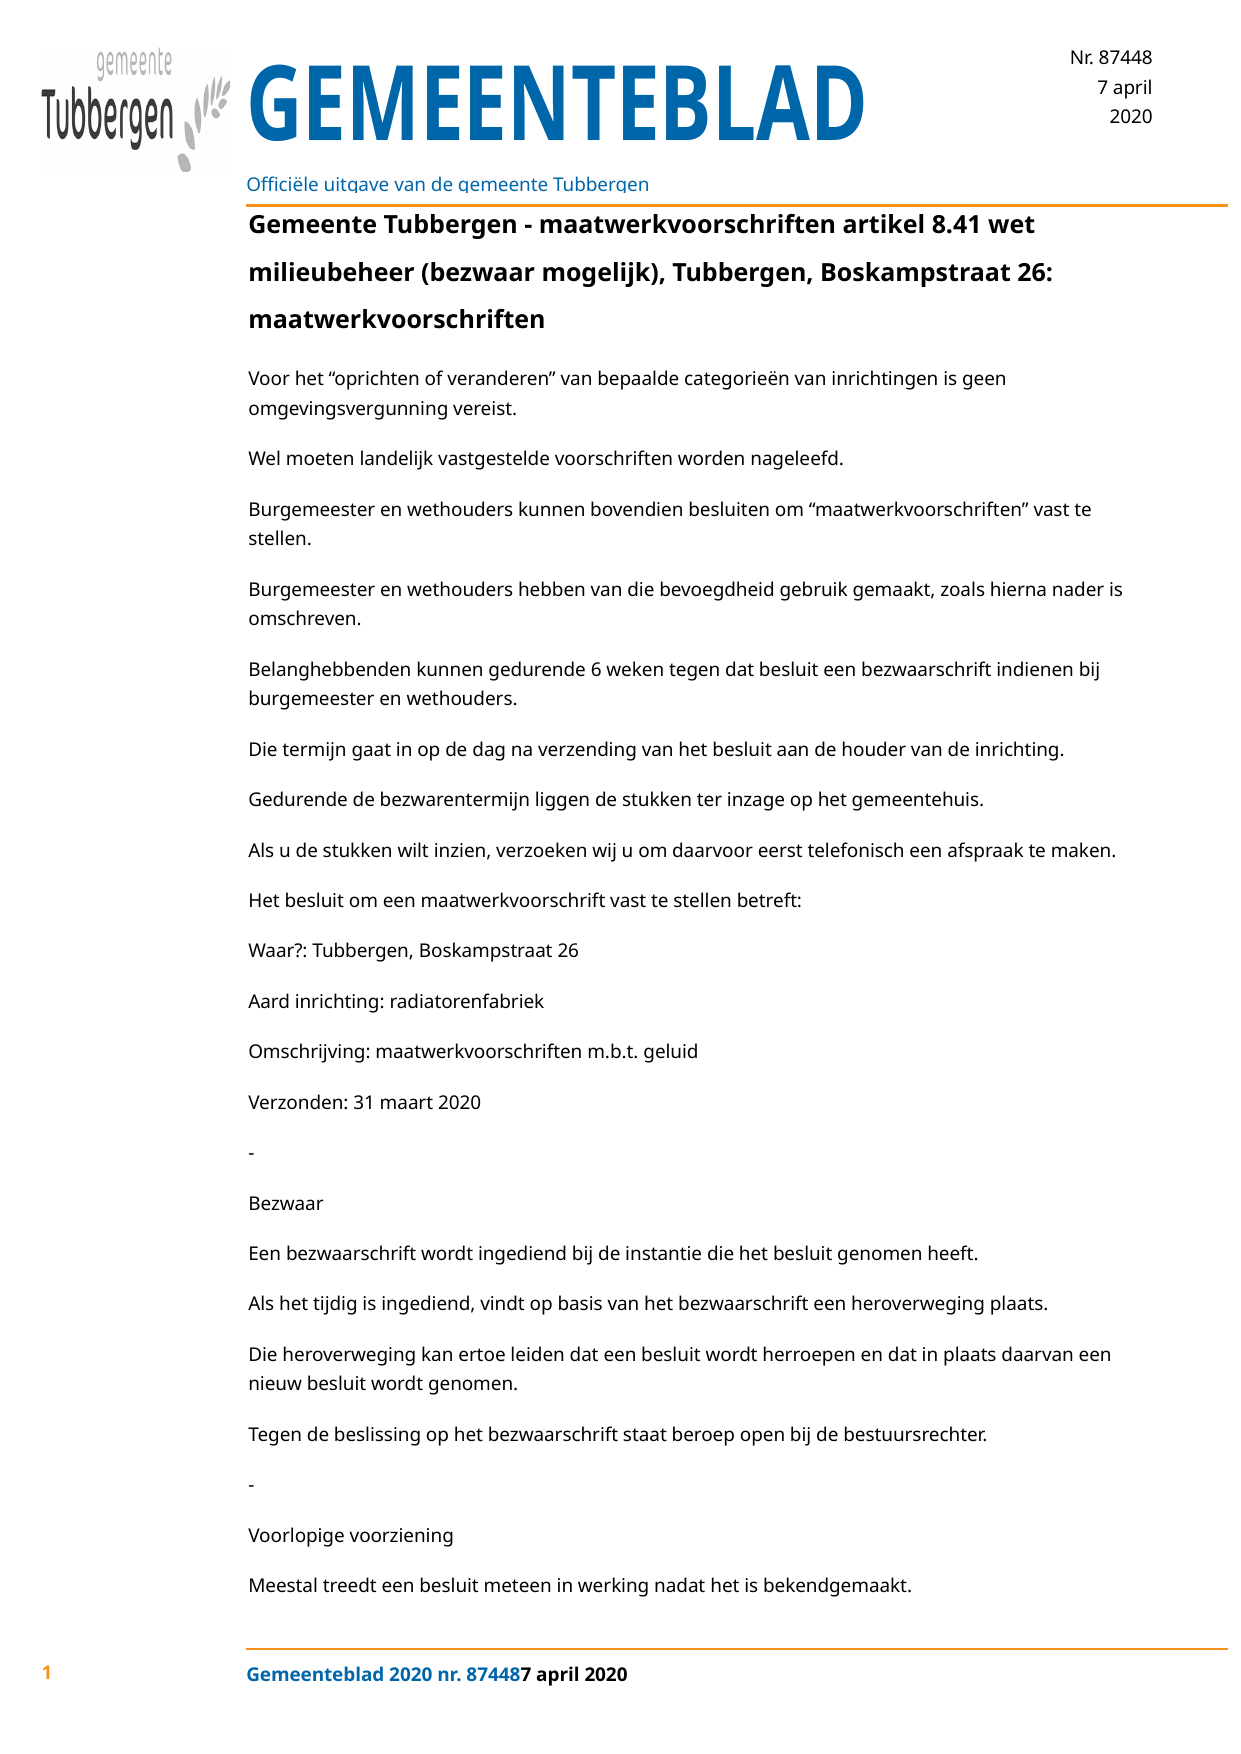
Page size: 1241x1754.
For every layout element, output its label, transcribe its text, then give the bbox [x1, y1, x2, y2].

text Burgemeester en wethouders hebben van die bevoegdheid gebruik gemaakt, zoals hierna nader is omschreven. [248, 576, 1152, 631]
text Omschrijving: maatwerkvoorschriften m.b.t. geluid [248, 1038, 1152, 1064]
text Gedurende de bezwarentermijn liggen de stukken ter inzage op het gemeentehuis. [248, 786, 1152, 812]
text Het besluit om een maatwerkvoorschrift vast te stellen betreft: [248, 887, 1152, 913]
text Meestal treedt een besluit meteen in werking nadat het is bekendgemaakt. [248, 1572, 1152, 1598]
text Als het tijdig is ingediend, vindt op basis van het bezwaarschrift een heroverweging plaats. [248, 1291, 1152, 1316]
text - [248, 1139, 1152, 1165]
text Bezwaar [248, 1190, 1152, 1215]
text Een bezwaarschrift wordt ingediend bij de instantie die het besluit genomen heeft. [248, 1240, 1152, 1266]
text Belanghebbenden kunnen gedurende 6 weken tegen dat besluit een bezwaarschrift indienen bij burgemeester en wethouders. [248, 656, 1152, 711]
text Als u de stukken wilt inzien, verzoeken wij u om daarvoor eerst telefonisch een afspraak te maken. [248, 837, 1152, 862]
text Burgemeester en wethouders kunnen bovendien besluiten om “maatwerkvoorschriften” vast te stellen. [248, 496, 1152, 551]
text Die heroverweging kan ertoe leiden dat een besluit wordt herroepen en dat in plaats daarvan een nieuw besluit wordt genomen. [248, 1341, 1152, 1396]
text Gemeente Tubbergen - maatwerkvoorschriften artikel 8.41 wet milieubeheer (bezwaar mogelijk), Tubbergen, Boskampstraat 26: maatwerkvoorschriften [248, 207, 1152, 336]
text Wel moeten landelijk vastgestelde voorschriften worden nageleefd. [248, 446, 1152, 471]
text Die termijn gaat in op de dag na verzending van het besluit aan de houder van de inrichting. [248, 736, 1152, 762]
text Voor het “oprichten of veranderen” van bepaalde categorieën van inrichtingen is geen omgevingsvergunning vereist. [248, 366, 1152, 421]
text Tegen de beslissing op het bezwaarschrift staat beroep open bij de bestuursrechter. [248, 1421, 1152, 1447]
text Verzonden: 31 maart 2020 [248, 1089, 1152, 1114]
text Aard inrichting: radiatorenfabriek [248, 988, 1152, 1014]
picture [41, 47, 231, 172]
text Voorlopige voorziening [248, 1522, 1152, 1547]
text - [248, 1471, 1152, 1497]
text Waar?: Tubbergen, Boskampstraat 26 [248, 938, 1152, 963]
